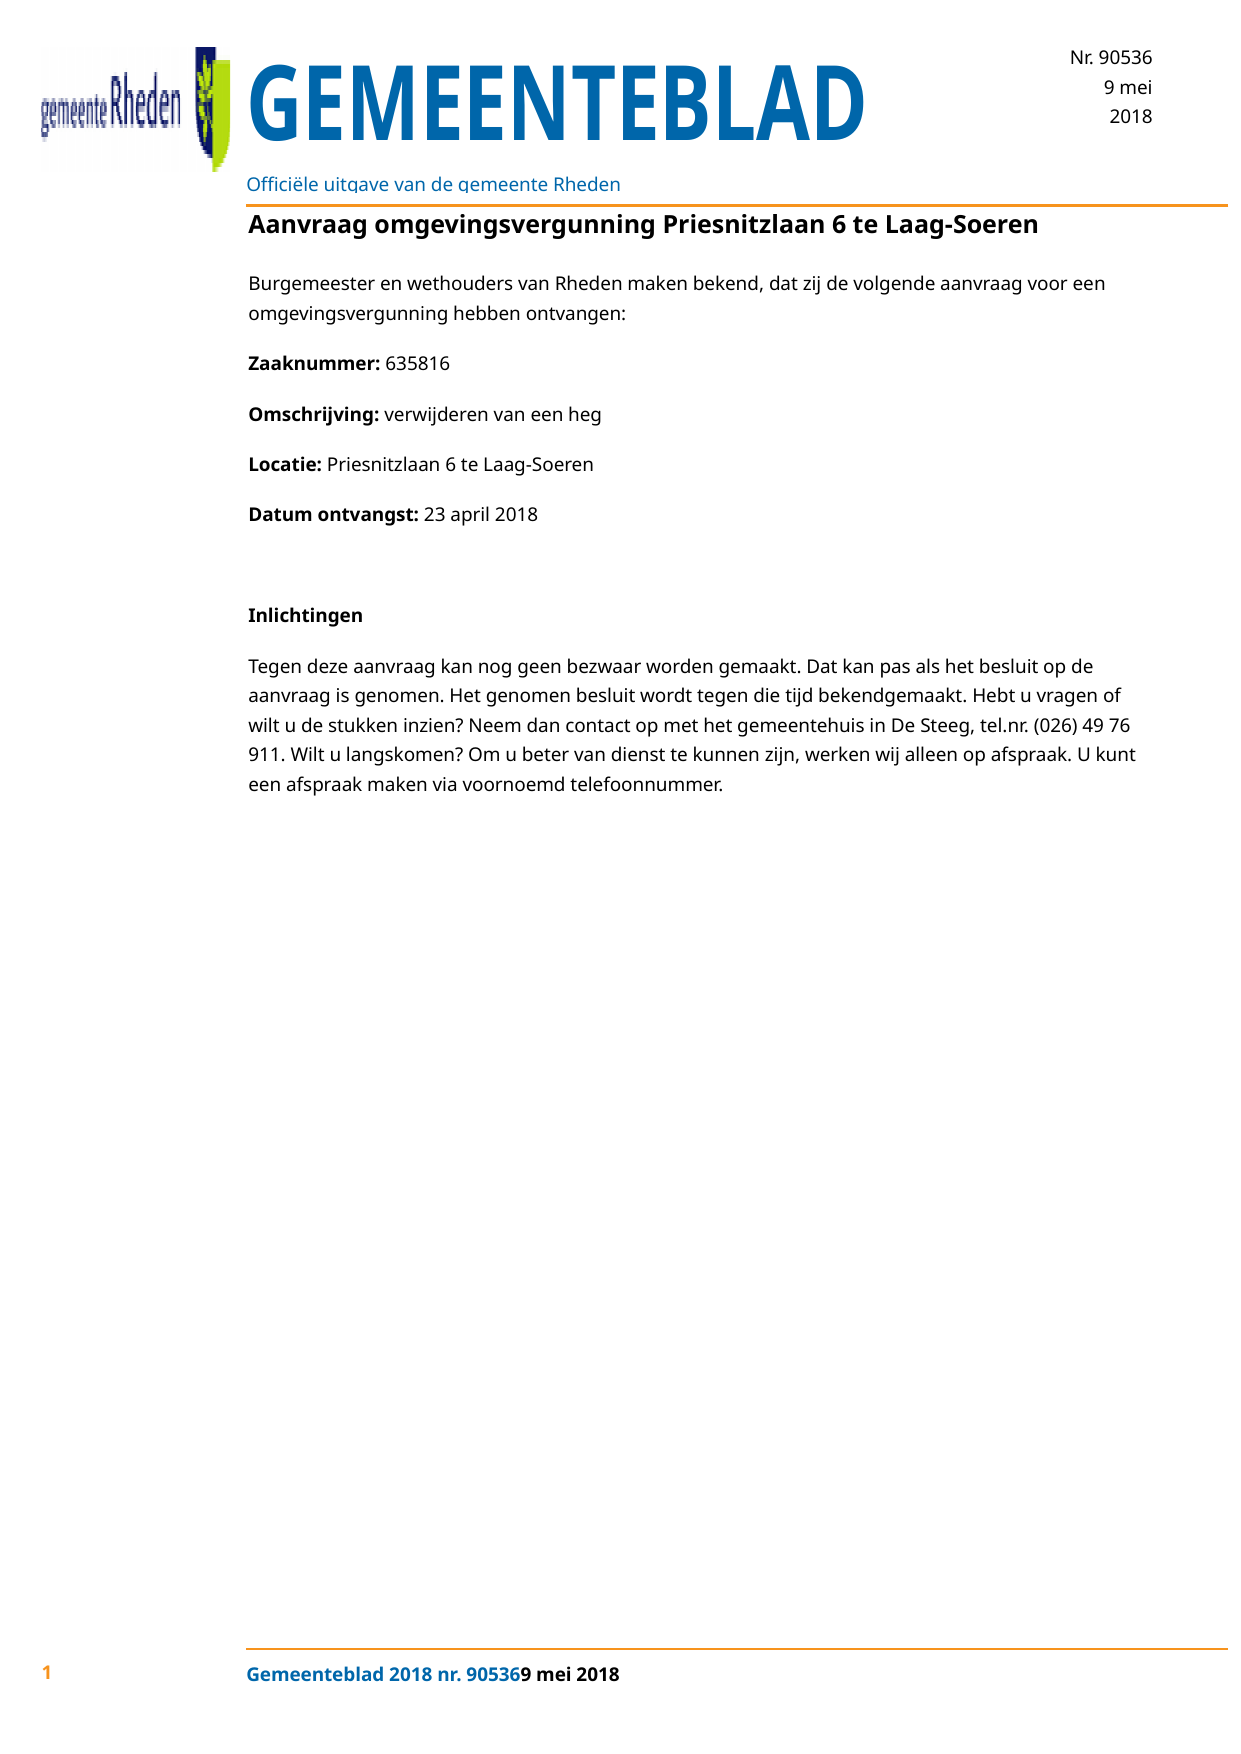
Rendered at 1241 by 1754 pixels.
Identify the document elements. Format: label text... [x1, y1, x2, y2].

text Zaaknummer: 635816 [248, 350, 1152, 376]
text Burgemeester en wethouders van Rheden maken bekend, dat zij de volgende aanvraag voor een omgevingsvergunning hebben ontvangen: [248, 270, 1152, 326]
text Inlichtingen [248, 602, 1152, 628]
text Datum ontvangst: 23 april 2018 [248, 502, 1152, 527]
picture [41, 47, 231, 172]
text Locatie: Priesnitzlaan 6 te Laag-Soeren [248, 451, 1152, 477]
text Aanvraag omgevingsvergunning Priesnitzlaan 6 te Laag-Soeren [248, 207, 1152, 241]
text Tegen deze aanvraag kan nog geen bezwaar worden gemaakt. Dat kan pas als het besluit op de aanvraag is genomen. Het genomen besluit wordt tegen die tijd bekendgemaakt. Hebt u vragen of wilt u de stukken inzien? Neem dan contact op met het gemeentehuis in De Steeg, tel.nr. (026) 49 76 911. Wilt u langskomen? Om u beter van dienst te kunnen zijn, werken wij alleen op afspraak. U kunt een afspraak maken via voornoemd telefoonnummer. [248, 653, 1152, 797]
text Omschrijving: verwijderen van een heg [248, 401, 1152, 426]
